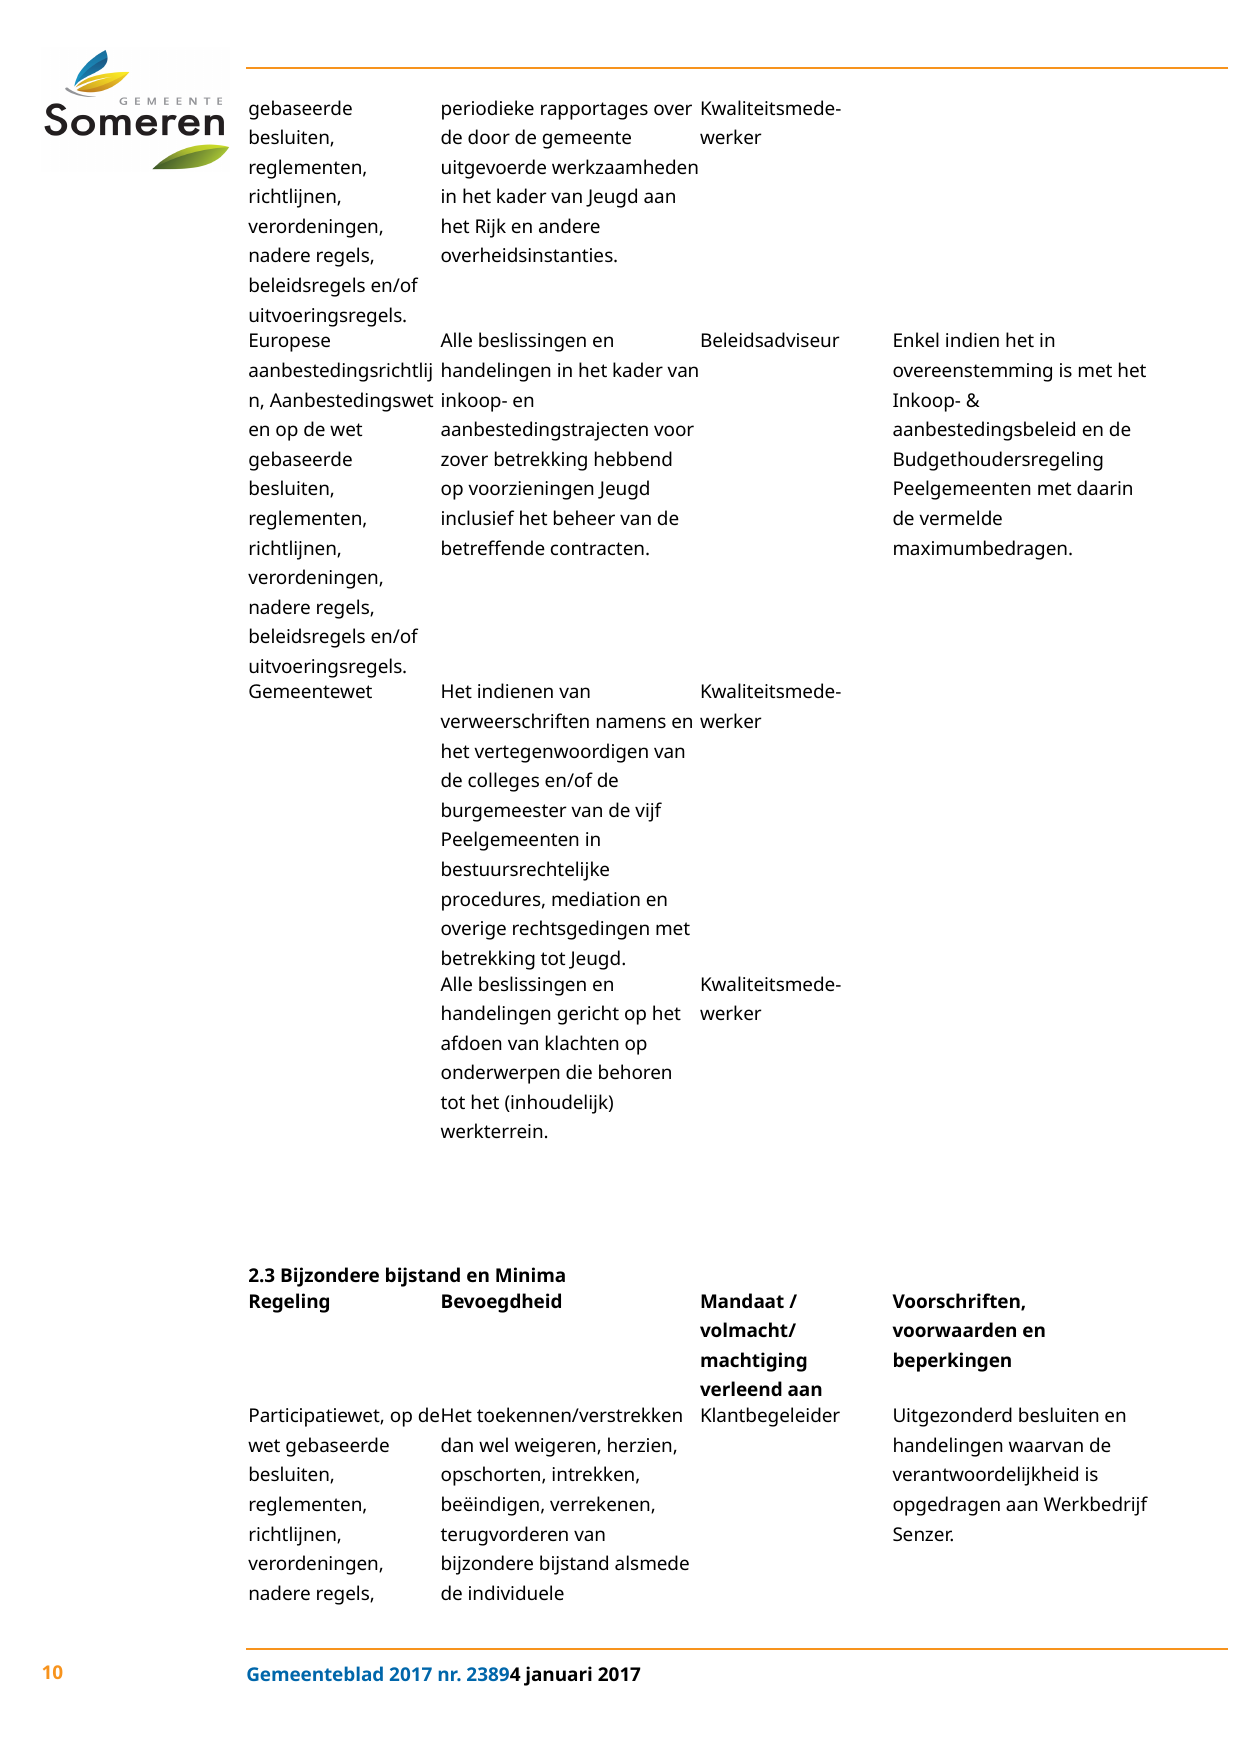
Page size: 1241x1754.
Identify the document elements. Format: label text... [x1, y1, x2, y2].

table_header 2.3 Bijzondere bijstand en Minima [248, 1262, 1152, 1288]
table_cell Gemeentewet [248, 679, 440, 971]
table_cell gebaseerde besluiten, reglementen, richtlijnen, verordeningen, nadere regels, beleidsregels en/of uitvoeringsregels. [248, 95, 440, 328]
table_cell Bevoegdheid [440, 1288, 700, 1402]
table_cell Kwaliteitsmede-werker [700, 971, 892, 1144]
table_cell [892, 971, 1152, 1144]
table_cell Uitgezonderd besluiten en handelingen waarvan de verantwoordelijkheid is opgedragen aan Werkbedrijf Senzer. [892, 1403, 1152, 1606]
table_cell Alle beslissingen en handelingen in het kader van inkoop- en aanbestedingstrajecten voor zover betrekking hebbend op voorzieningen Jeugd inclusief het beheer van de betreffende contracten. [440, 328, 700, 679]
table_cell [248, 971, 440, 1144]
table_cell Regeling [248, 1288, 440, 1402]
table_cell Voorschriften, voorwaarden en beperkingen [892, 1288, 1152, 1402]
table_cell Klantbegeleider [700, 1403, 892, 1606]
table_cell [892, 95, 1152, 328]
table_cell Participatiewet, op de wet gebaseerde besluiten, reglementen, richtlijnen, verordeningen, nadere regels, [248, 1403, 440, 1606]
table_cell periodieke rapportages over de door de gemeente uitgevoerde werkzaamheden in het kader van Jeugd aan het Rijk en andere overheidsinstanties. [440, 95, 700, 328]
table_cell Het indienen van verweerschriften namens en het vertegenwoordigen van de colleges en/of de burgemeester van de vijf Peelgemeenten in bestuursrechtelijke procedures, mediation en overige rechtsgedingen met betrekking tot Jeugd. [440, 679, 700, 971]
table_cell Kwaliteitsmede-werker [700, 679, 892, 971]
table_cell Het toekennen/verstrekken dan wel weigeren, herzien, opschorten, intrekken, beëindigen, verrekenen, terugvorderen van bijzondere bijstand alsmede de individuele [440, 1403, 700, 1606]
table_cell Enkel indien het in overeenstemming is met het Inkoop- & aanbestedingsbeleid en de Budgethoudersregeling Peelgemeenten met daarin de vermelde maximumbedragen. [892, 328, 1152, 679]
table_cell Mandaat / volmacht/ machtiging verleend aan [700, 1288, 892, 1402]
table_cell Europese aanbestedingsrichtlijn, Aanbestedingswet en op de wet gebaseerde besluiten, reglementen, richtlijnen, verordeningen, nadere regels, beleidsregels en/of uitvoeringsregels. [248, 328, 440, 679]
table_cell Alle beslissingen en handelingen gericht op het afdoen van klachten op onderwerpen die behoren tot het (inhoudelijk) werkterrein. [440, 971, 700, 1144]
picture [41, 47, 231, 172]
table_cell [892, 679, 1152, 971]
table_cell Kwaliteitsmede-werker [700, 95, 892, 328]
table_cell Beleidsadviseur [700, 328, 892, 679]
